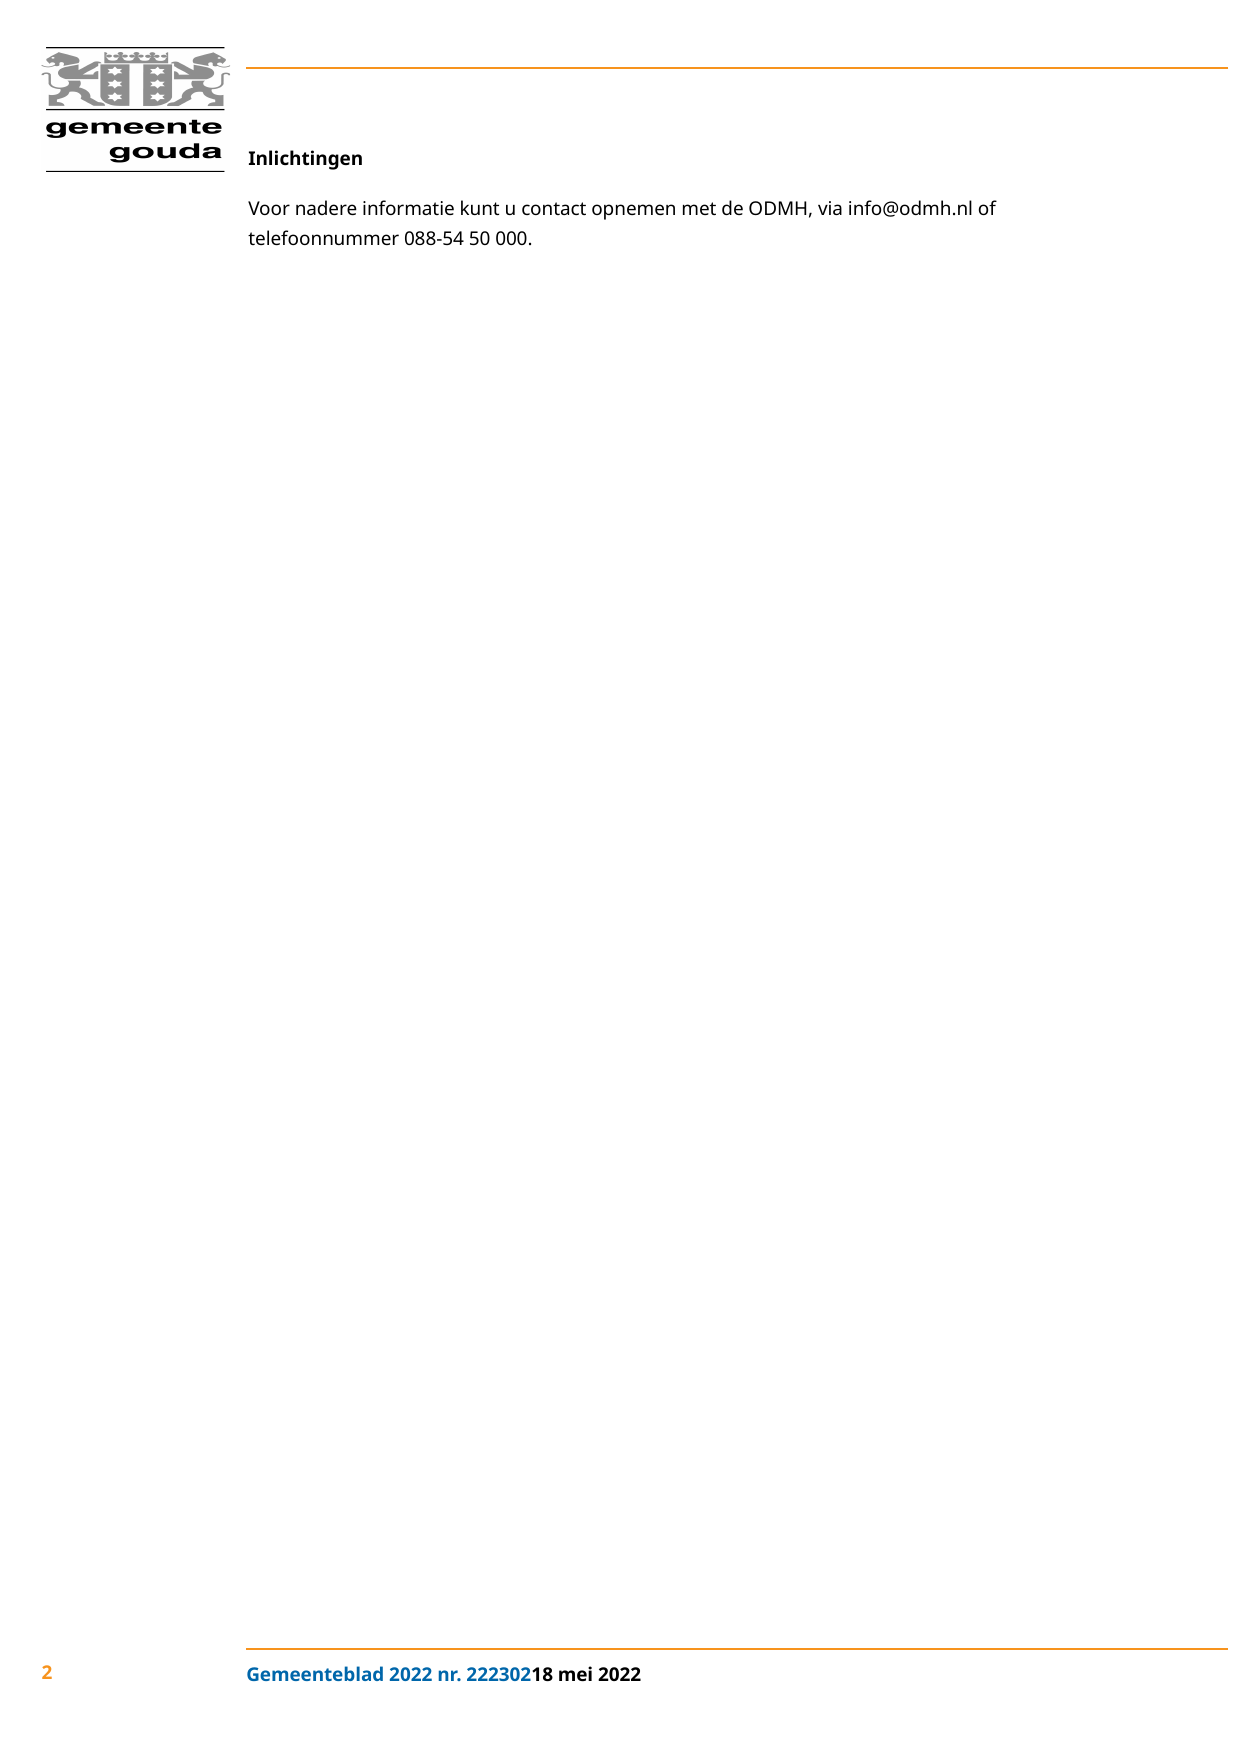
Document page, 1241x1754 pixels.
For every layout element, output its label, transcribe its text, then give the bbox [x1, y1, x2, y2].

picture [41, 47, 231, 172]
text Voor nadere informatie kunt u contact opnemen met de ODMH, via info@odmh.nl of telefoonnummer 088-54 50 000. [248, 196, 1152, 251]
text Inlichtingen [248, 145, 1152, 171]
